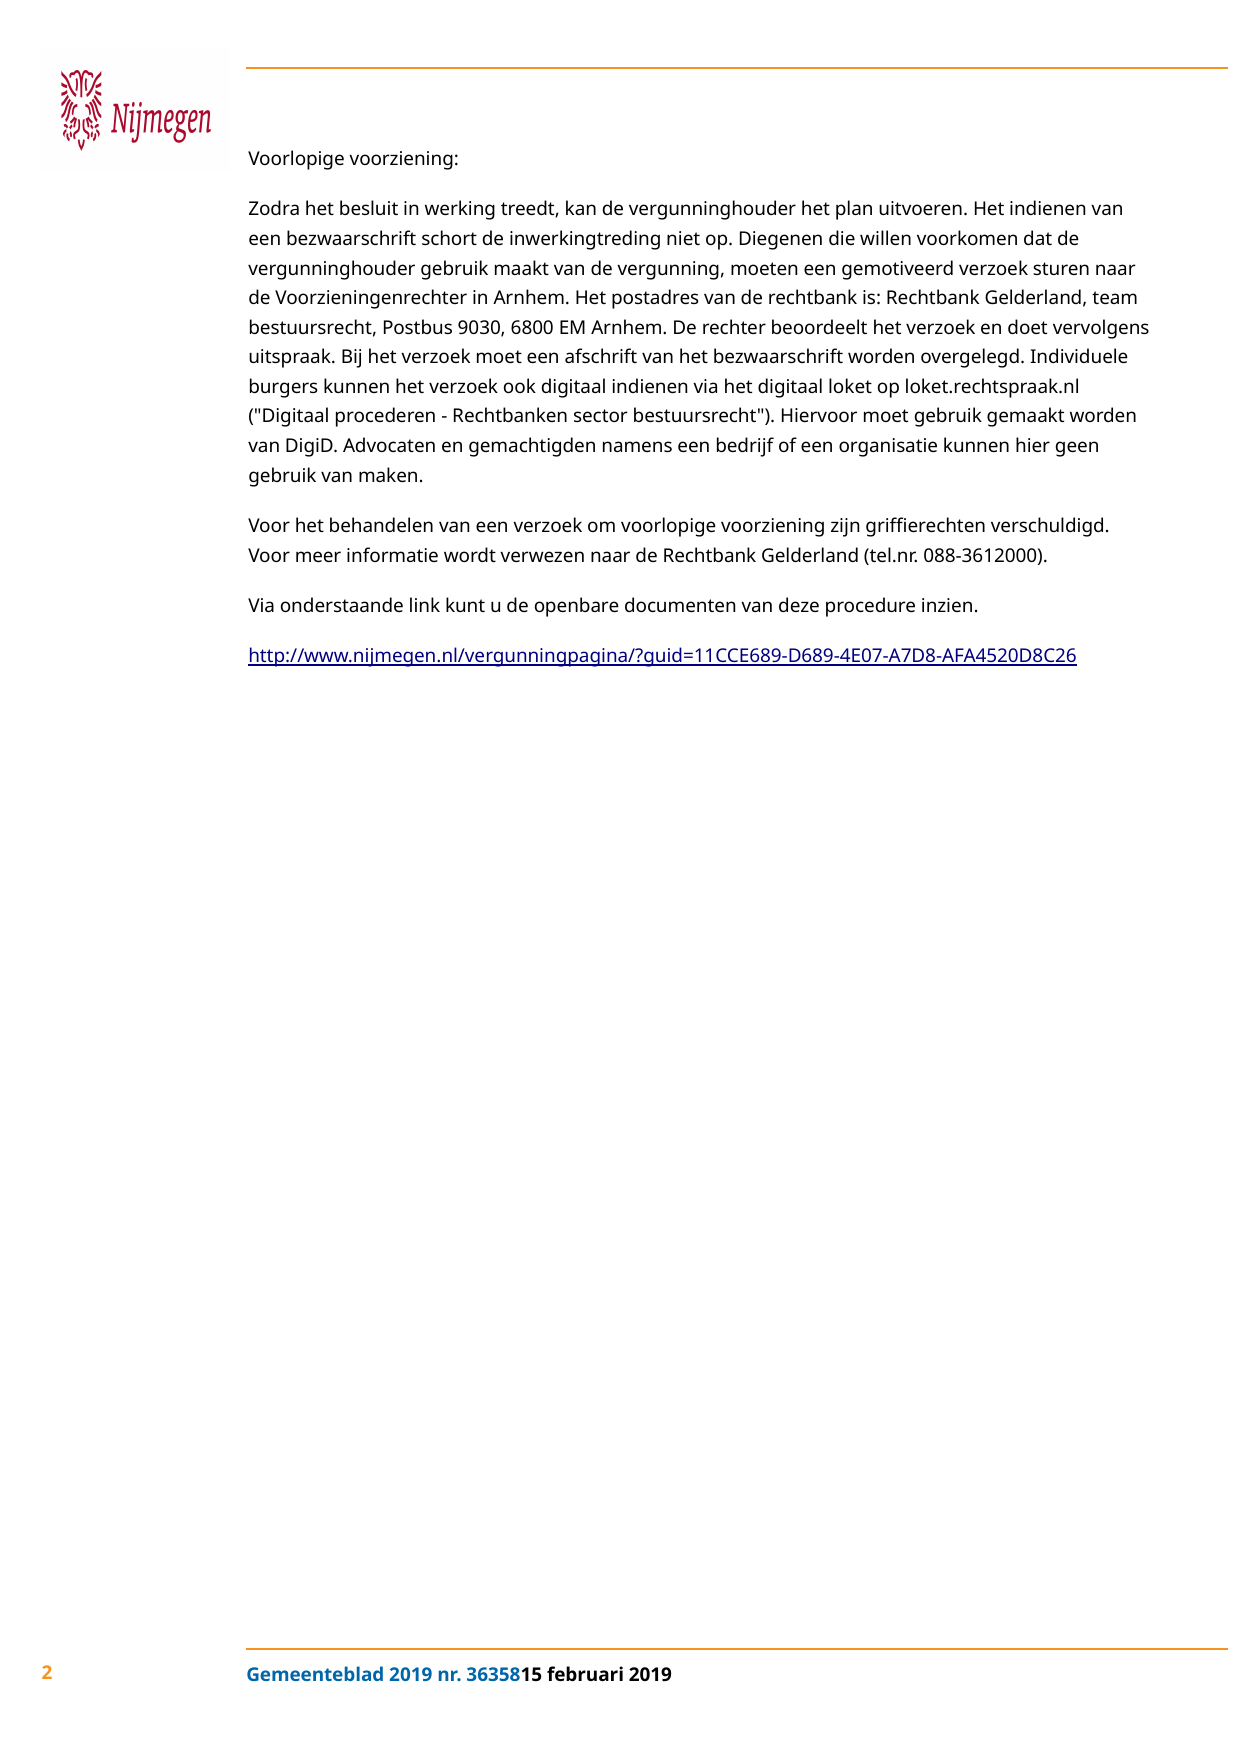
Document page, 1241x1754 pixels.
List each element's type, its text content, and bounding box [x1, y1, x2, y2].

text http://www.nijmegen.nl/vergunningpagina/?guid=11CCE689-D689-4E07-A7D8-AFA4520D8C26 [248, 643, 1152, 668]
text Zodra het besluit in werking treedt, kan de vergunninghouder het plan uitvoeren. Het indienen van een bezwaarschrift schort de inwerkingtreding niet op. Diegenen die willen voorkomen dat de vergunninghouder gebruik maakt van de vergunning, moeten een gemotiveerd verzoek sturen naar de Voorzieningenrechter in Arnhem. Het postadres van de rechtbank is: Rechtbank Gelderland, team bestuursrecht, Postbus 9030, 6800 EM Arnhem. De rechter beoordeelt het verzoek en doet vervolgens uitspraak. Bij het verzoek moet een afschrift van het bezwaarschrift worden overgelegd. Individuele burgers kunnen het verzoek ook digitaal indienen via het digitaal loket op loket.rechtspraak.nl ("Digitaal procederen - Rechtbanken sector bestuursrecht"). Hiervoor moet gebruik gemaakt worden van DigiD. Advocaten en gemachtigden namens een bedrijf of een organisatie kunnen hier geen gebruik van maken. [248, 196, 1152, 488]
text Via onderstaande link kunt u de openbare documenten van deze procedure inzien. [248, 592, 1152, 618]
text Voorlopige voorziening: [248, 145, 1152, 171]
text Voor het behandelen van een verzoek om voorlopige voorziening zijn griffierechten verschuldigd. Voor meer informatie wordt verwezen naar de Rechtbank Gelderland (tel.nr. 088-3612000). [248, 512, 1152, 568]
picture [41, 47, 231, 172]
